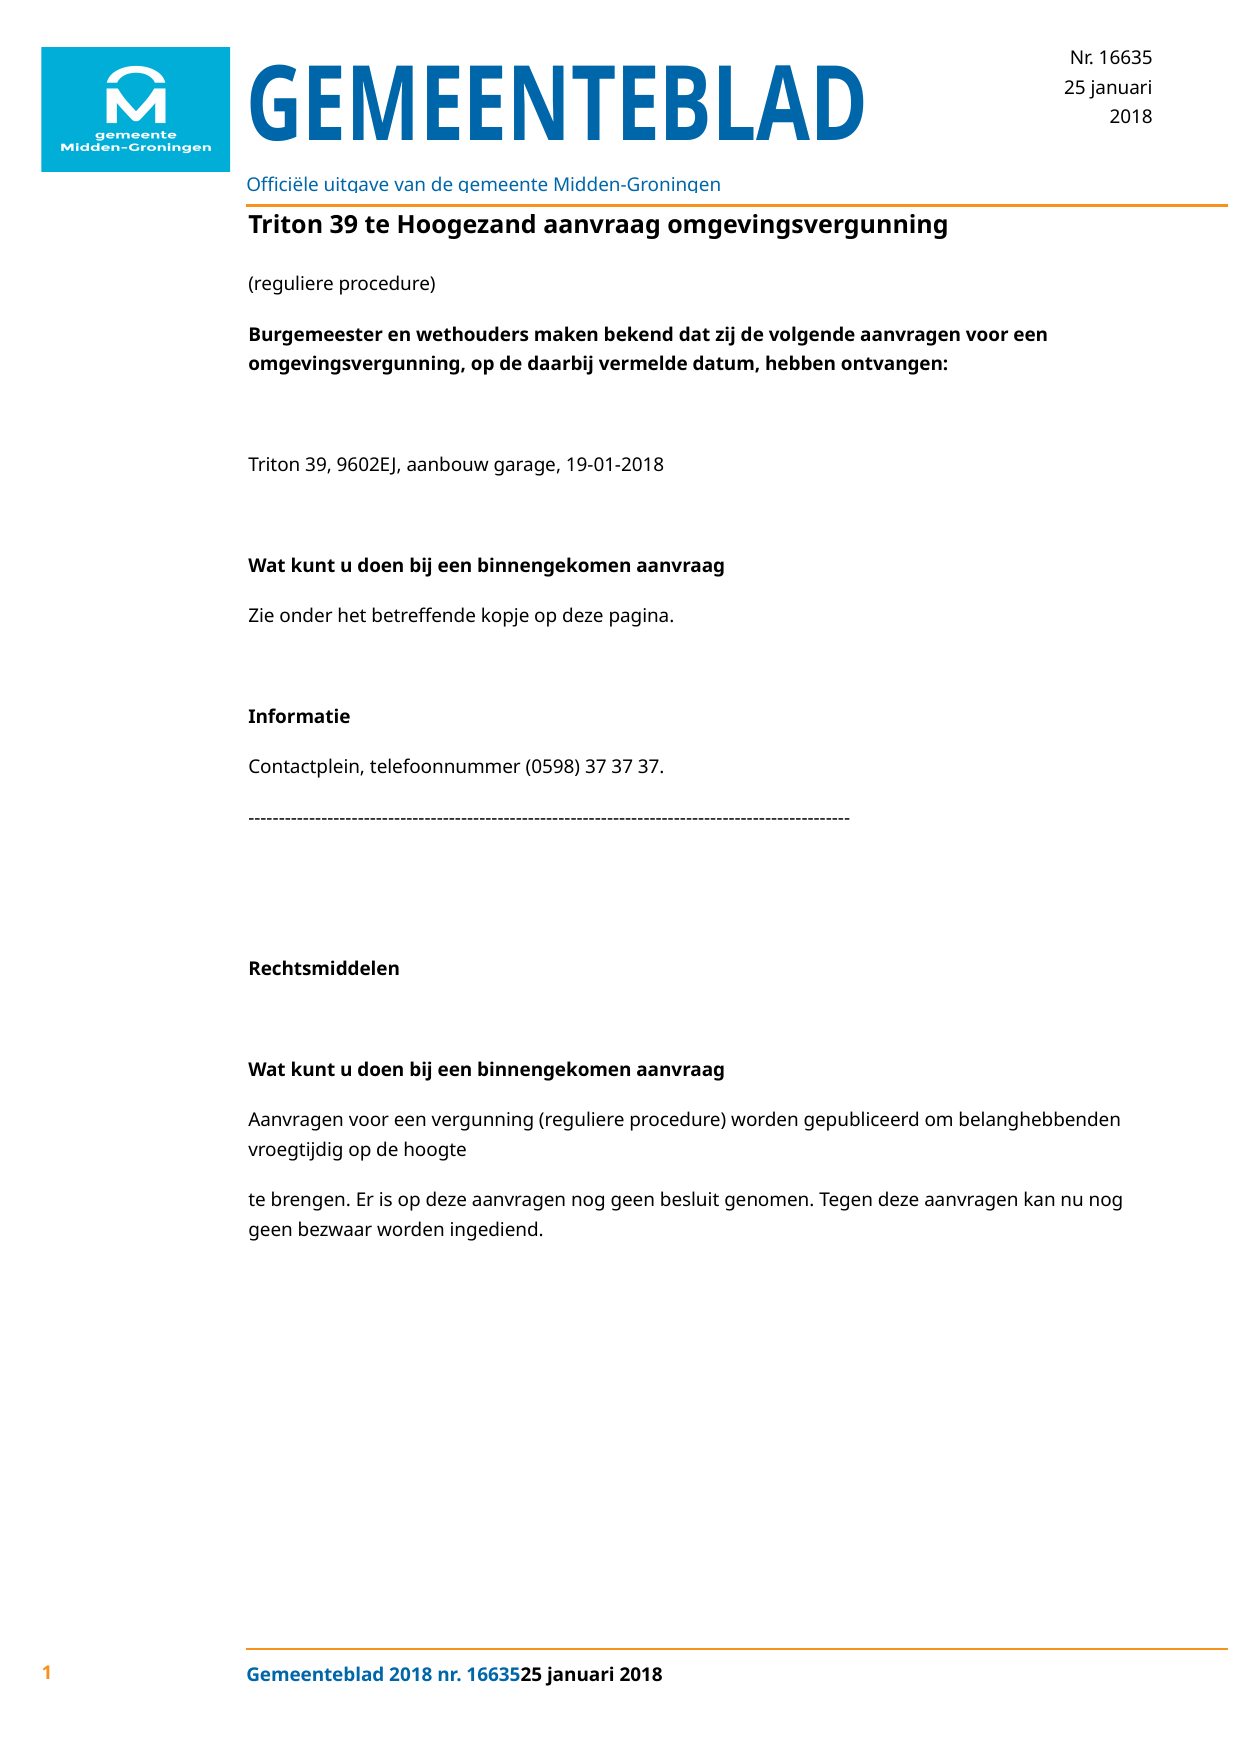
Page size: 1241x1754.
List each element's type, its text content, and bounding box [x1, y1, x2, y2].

text Informatie [248, 703, 1152, 729]
picture [107, 89, 165, 122]
text (reguliere procedure) [248, 270, 1152, 296]
text Triton 39 te Hoogezand aanvraag omgevingsvergunning [248, 207, 1152, 241]
text Aanvragen voor een vergunning (reguliere procedure) worden gepubliceerd om belanghebbenden vroegtijdig op de hoogte [248, 1107, 1152, 1162]
text --------------------------------------------------------------------------------------------------- [248, 804, 1152, 830]
text Wat kunt u doen bij een binnengekomen aanvraag [248, 1056, 1152, 1082]
picture [184, 146, 190, 153]
text te brengen. Er is op deze aanvragen nog geen besluit genomen. Tegen deze aanvragen kan nu nog geen bezwaar worden ingediend. [248, 1187, 1152, 1242]
text Contactplein, telefoonnummer (0598) 37 37 37. [248, 754, 1152, 779]
text Burgemeester en wethouders maken bekend dat zij de volgende aanvragen voor een omgevingsvergunning, op de daarbij vermelde datum, hebben ontvangen: [248, 321, 1152, 376]
text Zie onder het betreffende kopje op deze pagina. [248, 602, 1152, 628]
text Triton 39, 9602EJ, aanbouw garage, 19-01-2018 [248, 451, 1152, 477]
text Wat kunt u doen bij een binnengekomen aanvraag [248, 552, 1152, 578]
text Rechtsmiddelen [248, 955, 1152, 981]
picture [108, 66, 164, 82]
